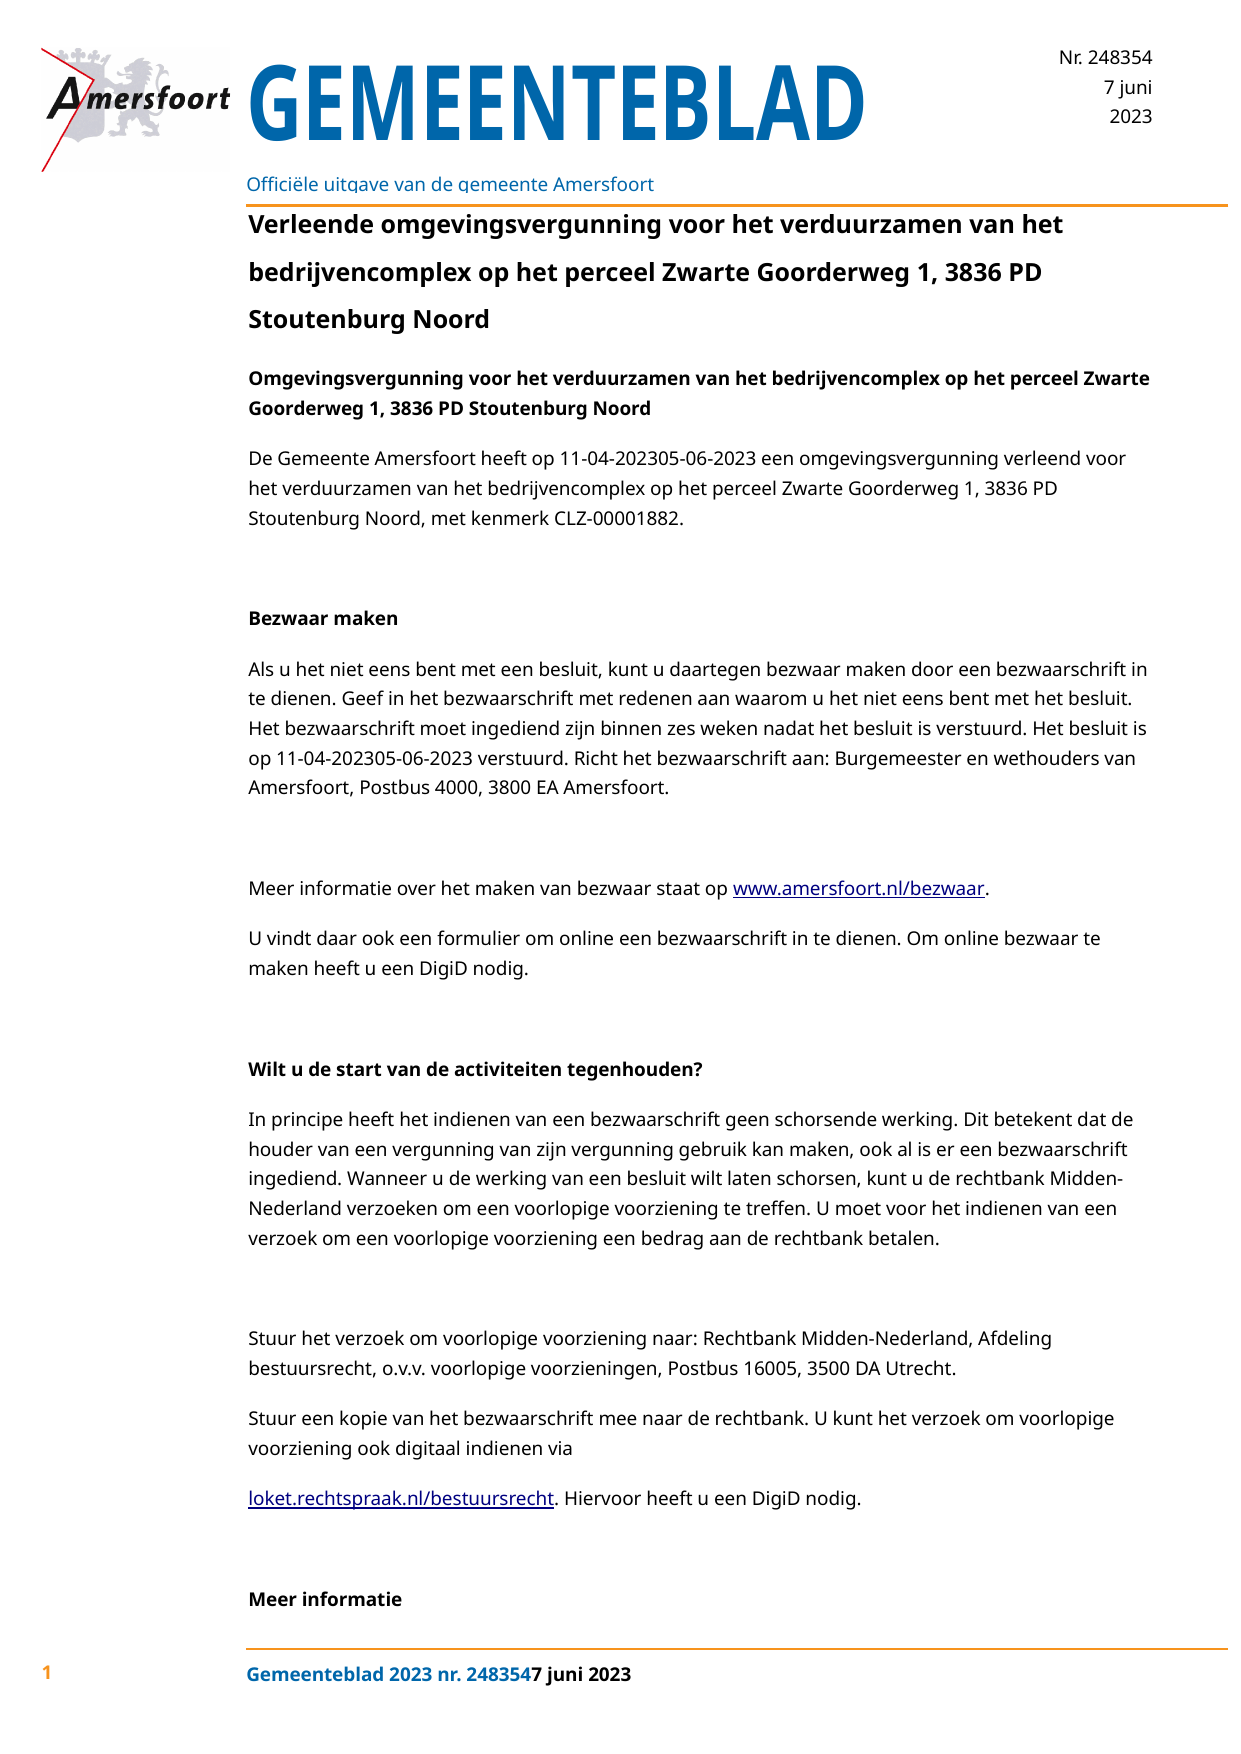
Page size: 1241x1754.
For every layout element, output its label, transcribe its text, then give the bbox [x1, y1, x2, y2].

text Wilt u de start van de activiteiten tegenhouden? [248, 1056, 1152, 1082]
text Meer informatie over het maken van bezwaar staat op www.amersfoort.nl/bezwaar. [248, 875, 1152, 901]
picture [41, 47, 231, 172]
text loket.rechtspraak.nl/bestuursrecht. Hiervoor heeft u een DigiD nodig. [248, 1486, 1152, 1511]
text In principe heeft het indienen van een bezwaarschrift geen schorsende werking. Dit betekent dat de houder van een vergunning van zijn vergunning gebruik kan maken, ook al is er een bezwaarschrift ingediend. Wanneer u de werking van een besluit wilt laten schorsen, kunt u de rechtbank Midden-Nederland verzoeken om een voorlopige voorziening te treffen. U moet voor het indienen van een verzoek om een voorlopige voorziening een bedrag aan de rechtbank betalen. [248, 1106, 1152, 1250]
text Als u het niet eens bent met een besluit, kunt u daartegen bezwaar maken door een bezwaarschrift in te dienen. Geef in het bezwaarschrift met redenen aan waarom u het niet eens bent met het besluit. Het bezwaarschrift moet ingediend zijn binnen zes weken nadat het besluit is verstuurd. Het besluit is op 11-04-202305-06-2023 verstuurd. Richt het bezwaarschrift aan: Burgemeester en wethouders van Amersfoort, Postbus 4000, 3800 EA Amersfoort. [248, 656, 1152, 800]
text Meer informatie [248, 1586, 1152, 1612]
text Omgevingsvergunning voor het verduurzamen van het bedrijvencomplex op het perceel Zwarte Goorderweg 1, 3836 PD Stoutenburg Noord [248, 366, 1152, 421]
text Verleende omgevingsvergunning voor het verduurzamen van het bedrijvencomplex op het perceel Zwarte Goorderweg 1, 3836 PD Stoutenburg Noord [248, 207, 1152, 336]
text Stuur een kopie van het bezwaarschrift mee naar de rechtbank. U kunt het verzoek om voorlopige voorziening ook digitaal indienen via [248, 1406, 1152, 1461]
text Stuur het verzoek om voorlopige voorziening naar: Rechtbank Midden-Nederland, Afdeling bestuursrecht, o.v.v. voorlopige voorzieningen, Postbus 16005, 3500 DA Utrecht. [248, 1326, 1152, 1381]
text Bezwaar maken [248, 606, 1152, 631]
text De Gemeente Amersfoort heeft op 11-04-202305-06-2023 een omgevingsvergunning verleend voor het verduurzamen van het bedrijvencomplex op het perceel Zwarte Goorderweg 1, 3836 PD Stoutenburg Noord, met kenmerk CLZ-00001882. [248, 446, 1152, 530]
text U vindt daar ook een formulier om online een bezwaarschrift in te dienen. Om online bezwaar te maken heeft u een DigiD nodig. [248, 926, 1152, 981]
